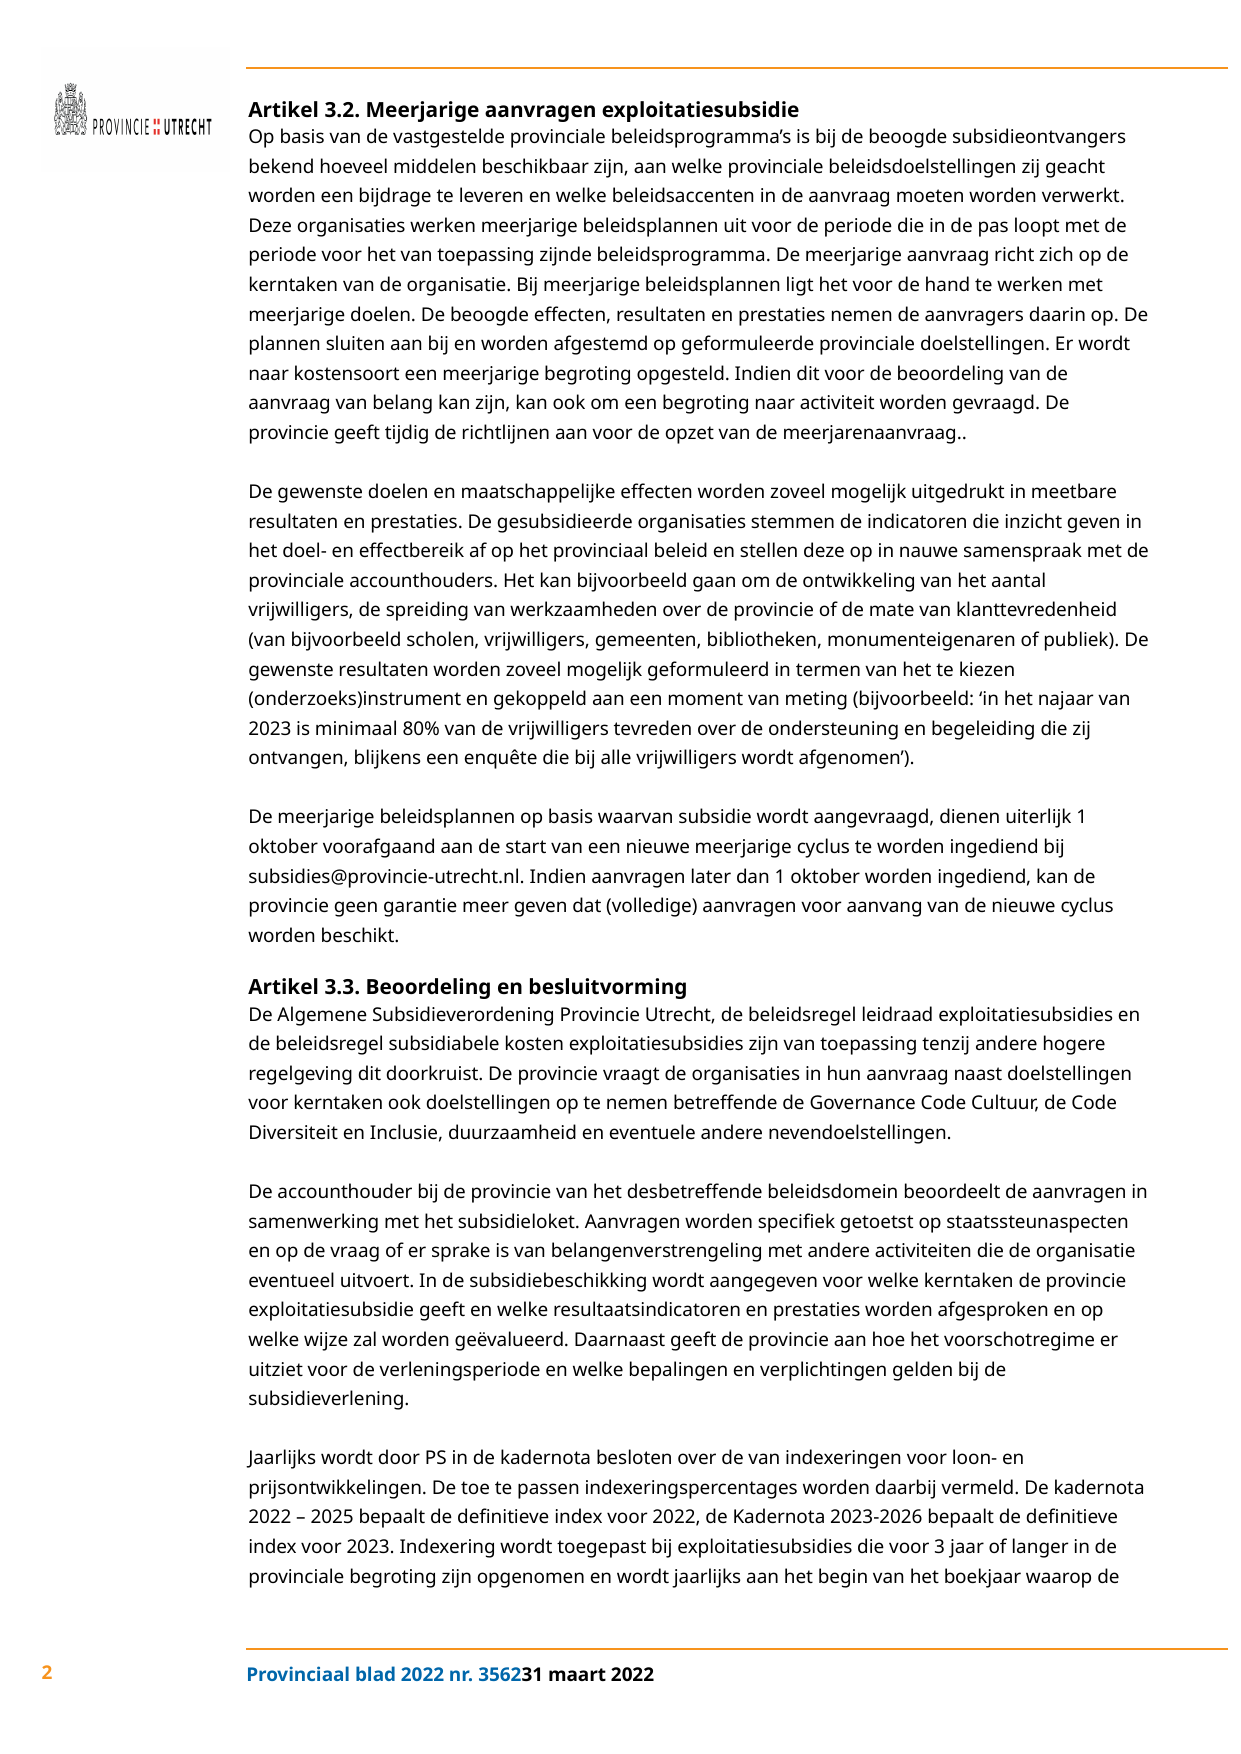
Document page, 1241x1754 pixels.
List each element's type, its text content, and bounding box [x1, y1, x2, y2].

text Artikel 3.3. Beoordeling en besluitvorming [248, 972, 1152, 1001]
text Jaarlijks wordt door PS in de kadernota besloten over de van indexeringen voor loon- en prijsontwikkelingen. De toe te passen indexeringspercentages worden daarbij vermeld. De kadernota 2022 – 2025 bepaalt de definitieve index voor 2022, de Kadernota 2023-2026 bepaalt de definitieve index voor 2023. Indexering wordt toegepast bij exploitatiesubsidies die voor 3 jaar of langer in de provinciale begroting zijn opgenomen en wordt jaarlijks aan het begin van het boekjaar waarop de [248, 1444, 1152, 1589]
text Artikel 3.2. Meerjarige aanvragen exploitatiesubsidie [248, 95, 1152, 123]
text Op basis van de vastgestelde provinciale beleidsprogramma’s is bij de beoogde subsidieontvangers bekend hoeveel middelen beschikbaar zijn, aan welke provinciale beleidsdoelstellingen zij geacht worden een bijdrage te leveren en welke beleidsaccenten in de aanvraag moeten worden verwerkt. Deze organisaties werken meerjarige beleidsplannen uit voor de periode die in de pas loopt met de periode voor het van toepassing zijnde beleidsprogramma. De meerjarige aanvraag richt zich op de kerntaken van de organisatie. Bij meerjarige beleidsplannen ligt het voor de hand te werken met meerjarige doelen. De beoogde effecten, resultaten en prestaties nemen de aanvragers daarin op. De plannen sluiten aan bij en worden afgestemd op geformuleerde provinciale doelstellingen. Er wordt naar kostensoort een meerjarige begroting opgesteld. Indien dit voor de beoordeling van de aanvraag van belang kan zijn, kan ook om een begroting naar activiteit worden gevraagd. De provincie geeft tijdig de richtlijnen aan voor de opzet van de meerjarenaanvraag.. [248, 123, 1152, 445]
picture [41, 47, 231, 172]
text De meerjarige beleidsplannen op basis waarvan subsidie wordt aangevraagd, dienen uiterlijk 1 oktober voorafgaand aan de start van een nieuwe meerjarige cyclus te worden ingediend bij subsidies@provincie-utrecht.nl. Indien aanvragen later dan 1 oktober worden ingediend, kan de provincie geen garantie meer geven dat (volledige) aanvragen voor aanvang van de nieuwe cyclus worden beschikt. [248, 804, 1152, 948]
text De accounthouder bij de provincie van het desbetreffende beleidsdomein beoordeelt de aanvragen in samenwerking met het subsidieloket. Aanvragen worden specifiek getoetst op staatssteunaspecten en op de vraag of er sprake is van belangenverstrengeling met andere activiteiten die de organisatie eventueel uitvoert. In de subsidiebeschikking wordt aangegeven voor welke kerntaken de provincie exploitatiesubsidie geeft en welke resultaatsindicatoren en prestaties worden afgesproken en op welke wijze zal worden geëvalueerd. Daarnaast geeft de provincie aan hoe het voorschotregime er uitziet voor de verleningsperiode en welke bepalingen en verplichtingen gelden bij de subsidieverlening. [248, 1178, 1152, 1411]
text De gewenste doelen en maatschappelijke effecten worden zoveel mogelijk uitgedrukt in meetbare resultaten en prestaties. De gesubsidieerde organisaties stemmen de indicatoren die inzicht geven in het doel- en effectbereik af op het provinciaal beleid en stellen deze op in nauwe samenspraak met de provinciale accounthouders. Het kan bijvoorbeeld gaan om de ontwikkeling van het aantal vrijwilligers, de spreiding van werkzaamheden over de provincie of de mate van klanttevredenheid (van bijvoorbeeld scholen, vrijwilligers, gemeenten, bibliotheken, monumenteigenaren of publiek). De gewenste resultaten worden zoveel mogelijk geformuleerd in termen van het te kiezen (onderzoeks)instrument en gekoppeld aan een moment van meting (bijvoorbeeld: ‘in het najaar van 2023 is minimaal 80% van de vrijwilligers tevreden over de ondersteuning en begeleiding die zij ontvangen, blijkens een enquête die bij alle vrijwilligers wordt afgenomen’). [248, 478, 1152, 770]
text De Algemene Subsidieverordening Provincie Utrecht, de beleidsregel leidraad exploitatiesubsidies en de beleidsregel subsidiabele kosten exploitatiesubsidies zijn van toepassing tenzij andere hogere regelgeving dit doorkruist. De provincie vraagt de organisaties in hun aanvraag naast doelstellingen voor kerntaken ook doelstellingen op te nemen betreffende de Governance Code Cultuur, de Code Diversiteit en Inclusie, duurzaamheid en eventuele andere nevendoelstellingen. [248, 1001, 1152, 1145]
